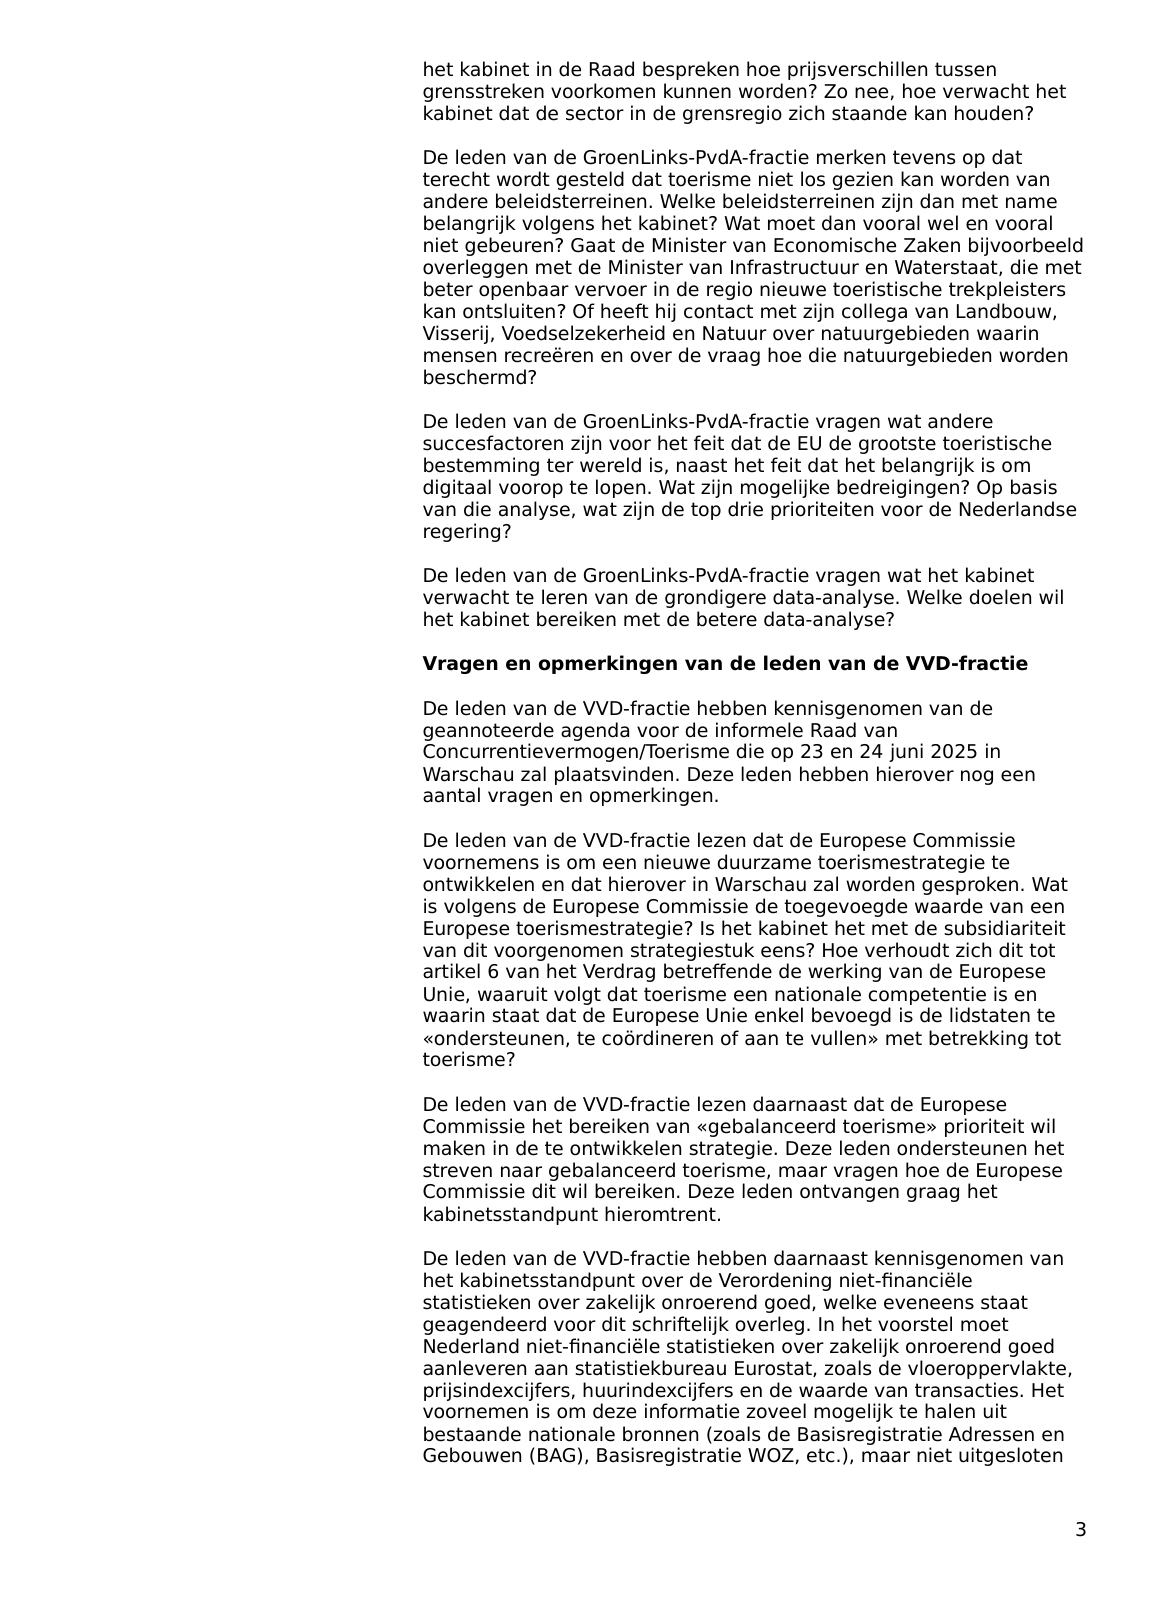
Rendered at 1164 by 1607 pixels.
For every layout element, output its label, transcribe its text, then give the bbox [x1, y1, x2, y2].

text De leden van de VVD-fractie lezen dat de Europese Commissie voornemens is om een nieuwe duurzame toerismestrategie te ontwikkelen en dat hierover in Warschau zal worden gesproken. Wat is volgens de Europese Commissie de toegevoegde waarde van een Europese toerismestrategie? Is het kabinet het met de subsidiariteit van dit voorgenomen strategiestuk eens? Hoe verhoudt zich dit tot artikel 6 van het Verdrag betreffende de werking van de Europese Unie, waaruit volgt dat toerisme een nationale competentie is en waarin staat dat de Europese Unie enkel bevoegd is de lidstaten te «ondersteunen, te coördineren of aan te vullen» met betrekking tot toerisme? [422, 829, 1087, 1071]
text De leden van de VVD-fractie lezen daarnaast dat de Europese Commissie het bereiken van «gebalanceerd toerisme» prioriteit wil maken in de te ontwikkelen strategie. Deze leden ondersteunen het streven naar gebalanceerd toerisme, maar vragen hoe de Europese Commissie dit wil bereiken. Deze leden ontvangen graag het kabinetsstandpunt hieromtrent. [422, 1093, 1087, 1225]
text De leden van de GroenLinks-PvdA-fractie vragen wat andere succesfactoren zijn voor het feit dat de EU de grootste toeristische bestemming ter wereld is, naast het feit dat het belangrijk is om digitaal voorop te lopen. Wat zijn mogelijke bedreigingen? Op basis van die analyse, wat zijn de top drie prioriteiten voor de Nederlandse regering? [422, 411, 1087, 543]
text De leden van de GroenLinks-PvdA-fractie merken tevens op dat terecht wordt gesteld dat toerisme niet los gezien kan worden van andere beleidsterreinen. Welke beleidsterreinen zijn dan met name belangrijk volgens het kabinet? Wat moet dan vooral wel en vooral niet gebeuren? Gaat de Minister van Economische Zaken bijvoorbeeld overleggen met de Minister van Infrastructuur en Waterstaat, die met beter openbaar vervoer in de regio nieuwe toeristische trekpleisters kan ontsluiten? Of heeft hij contact met zijn collega van Landbouw, Visserij, Voedselzekerheid en Natuur over natuurgebieden waarin mensen recreëren en over de vraag hoe die natuurgebieden worden beschermd? [422, 147, 1087, 389]
text het kabinet in de Raad bespreken hoe prijsverschillen tussen grensstreken voorkomen kunnen worden? Zo nee, hoe verwacht het kabinet dat de sector in de grensregio zich staande kan houden? [422, 59, 1087, 125]
subtitle Vragen en opmerkingen van de leden van de VVD-fractie [422, 653, 1087, 675]
text De leden van de GroenLinks-PvdA-fractie vragen wat het kabinet verwacht te leren van de grondigere data-analyse. Welke doelen wil het kabinet bereiken met de betere data-analyse? [422, 565, 1087, 631]
text De leden van de VVD-fractie hebben daarnaast kennisgenomen van het kabinetsstandpunt over de Verordening niet-financiële statistieken over zakelijk onroerend goed, welke eveneens staat geagendeerd voor dit schriftelijk overleg. In het voorstel moet Nederland niet-financiële statistieken over zakelijk onroerend goed aanleveren aan statistiekbureau Eurostat, zoals de vloeroppervlakte, prijsindexcijfers, huurindexcijfers en de waarde van transacties. Het voornemen is om deze informatie zoveel mogelijk te halen uit bestaande nationale bronnen (zoals de Basisregistratie Adressen en Gebouwen (BAG), Basisregistratie WOZ, etc.), maar niet uitgesloten [422, 1248, 1087, 1467]
text De leden van de VVD-fractie hebben kennisgenomen van de geannoteerde agenda voor de informele Raad van Concurrentievermogen/Toerisme die op 23 en 24 juni 2025 in Warschau zal plaatsvinden. Deze leden hebben hierover nog een aantal vragen en opmerkingen. [422, 697, 1087, 807]
